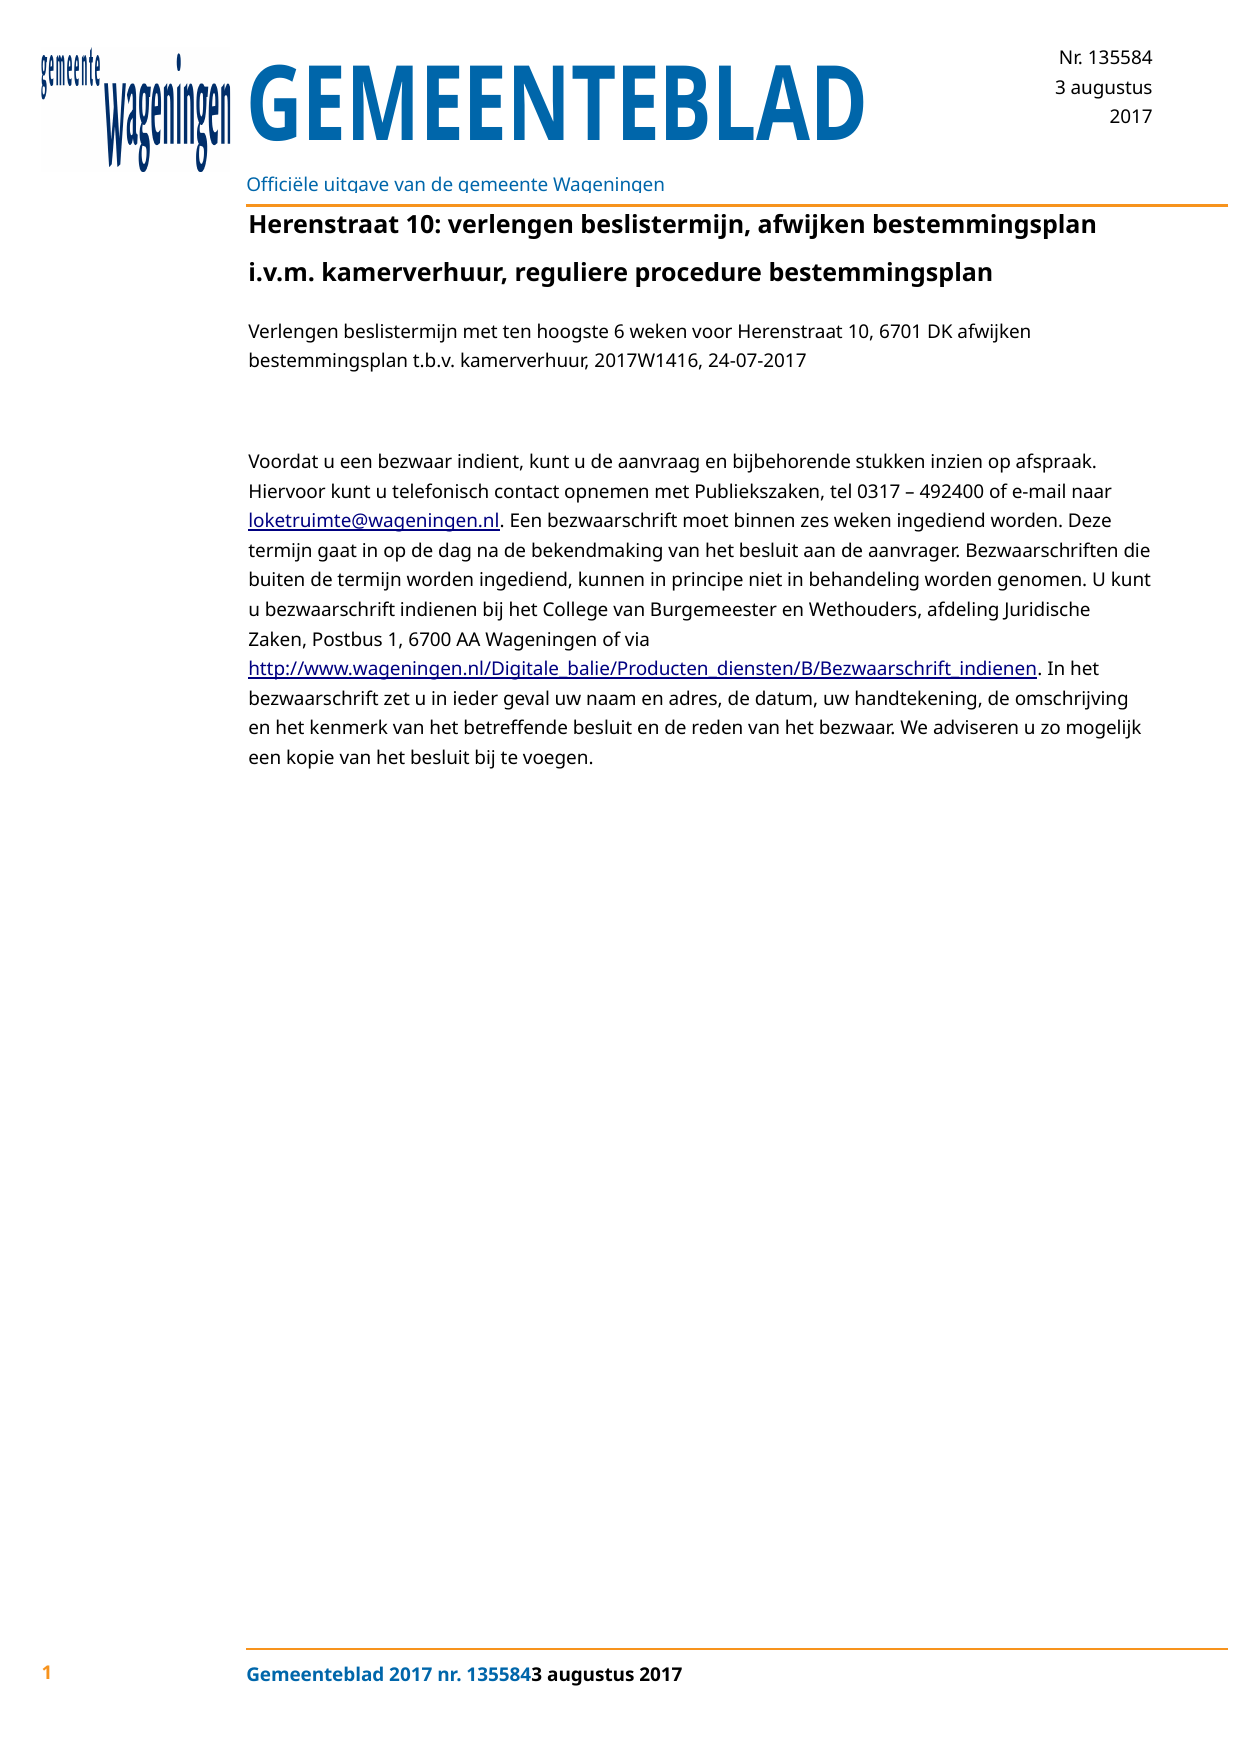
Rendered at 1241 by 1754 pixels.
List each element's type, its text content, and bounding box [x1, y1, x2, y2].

text Voordat u een bezwaar indient, kunt u de aanvraag en bijbehorende stukken inzien op afspraak. Hiervoor kunt u telefonisch contact opnemen met Publiekszaken, tel 0317 – 492400 of e-mail naar loketruimte@wageningen.nl. Een bezwaarschrift moet binnen zes weken ingediend worden. Deze termijn gaat in op de dag na de bekendmaking van het besluit aan de aanvrager. Bezwaarschriften die buiten de termijn worden ingediend, kunnen in principe niet in behandeling worden genomen. U kunt u bezwaarschrift indienen bij het College van Burgemeester en Wethouders, afdeling Juridische Zaken, Postbus 1, 6700 AA Wageningen of via http://www.wageningen.nl/Digitale_balie/Producten_diensten/B/Bezwaarschrift_indienen. In het bezwaarschrift zet u in ieder geval uw naam en adres, de datum, uw handtekening, de omschrijving en het kenmerk van het betreffende besluit en de reden van het bezwaar. We adviseren u zo mogelijk een kopie van het besluit bij te voegen. [248, 448, 1152, 770]
picture [41, 47, 231, 172]
text Verlengen beslistermijn met ten hoogste 6 weken voor Herenstraat 10, 6701 DK afwijken bestemmingsplan t.b.v. kamerverhuur, 2017W1416, 24-07-2017 [248, 318, 1152, 373]
text Herenstraat 10: verlengen beslistermijn, afwijken bestemmingsplan i.v.m. kamerverhuur, reguliere procedure bestemmingsplan [248, 207, 1152, 288]
